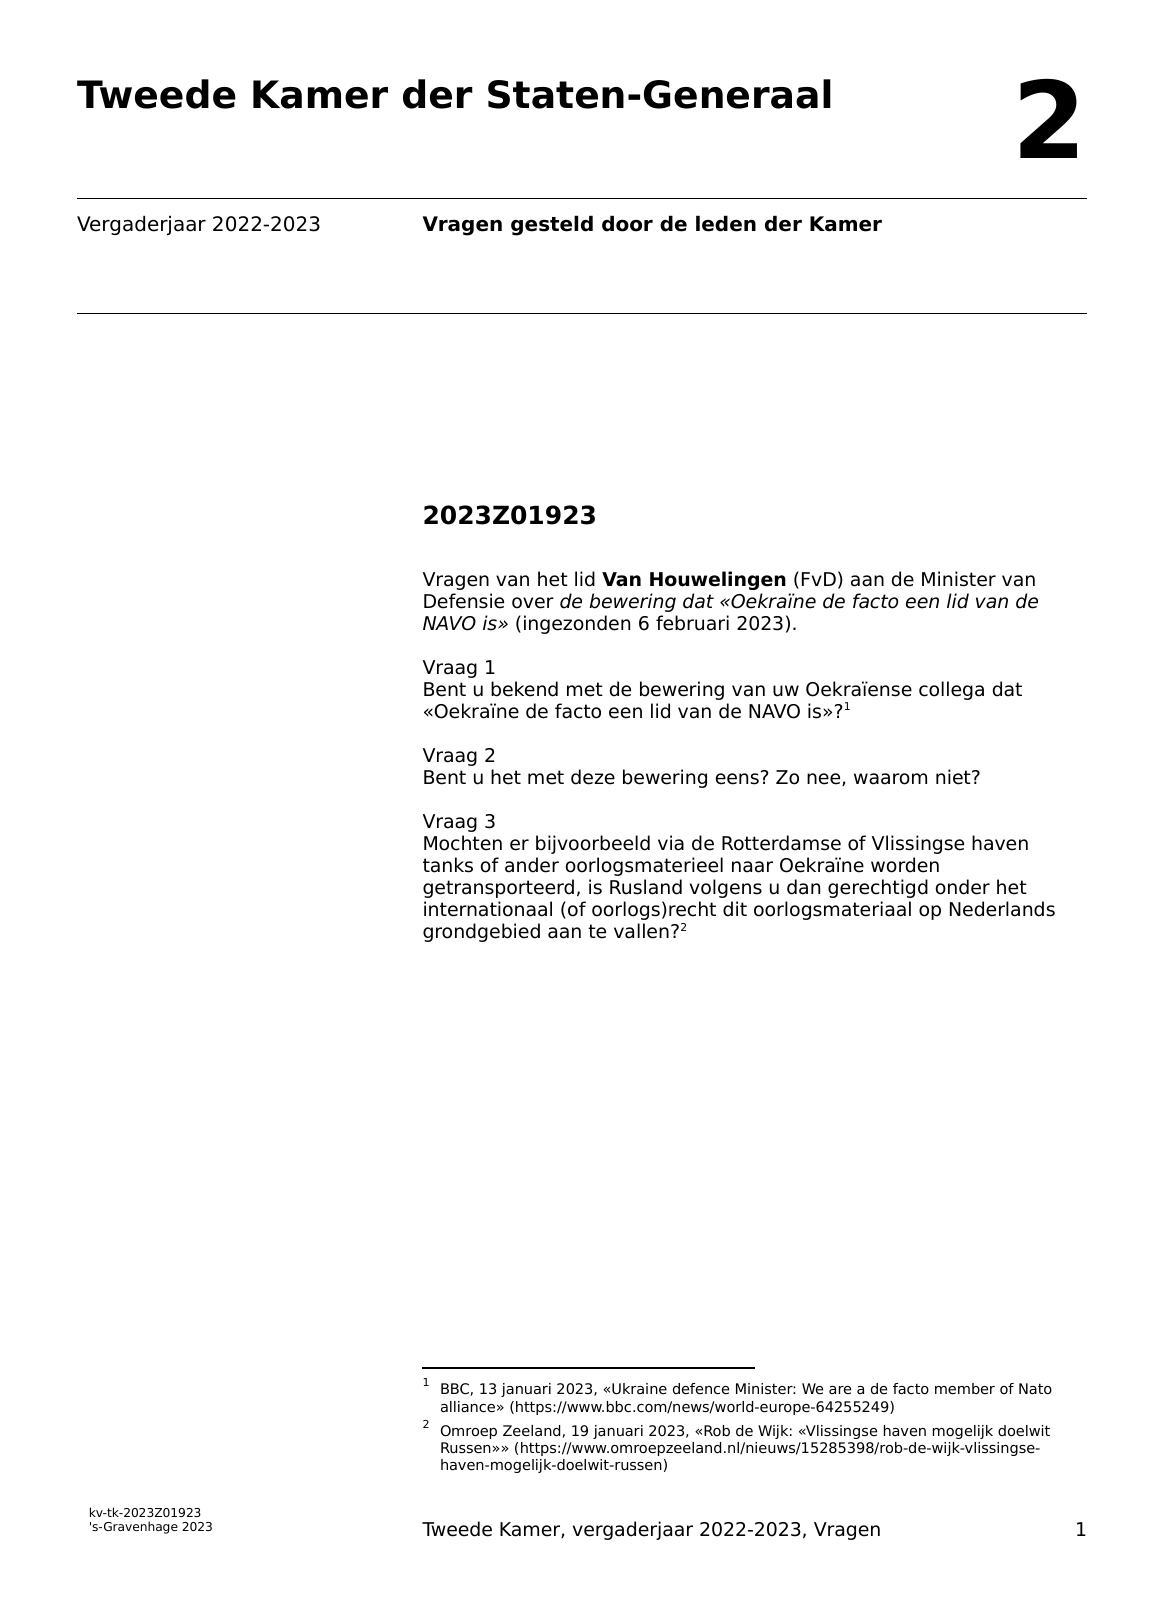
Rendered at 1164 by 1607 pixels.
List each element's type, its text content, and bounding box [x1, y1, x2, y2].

text Vraag 1 [422, 657, 1087, 679]
table_cell Vergaderjaar 2022-2023 [77, 199, 422, 313]
text 's-Gravenhage 2023 [88, 1520, 323, 1534]
text kv-tk-2023Z01923 [88, 1506, 323, 1520]
table_header Tweede Kamer der Staten-Generaal [77, 59, 886, 198]
text Mochten er bijvoorbeeld via de Rotterdamse of Vlissingse haven tanks of ander oorlogsmaterieel naar Oekraïne worden getransporteerd, is Rusland volgens u dan gerechtigd onder het internationaal (of oorlogs)recht dit oorlogsmateriaal op Nederlands grondgebied aan te vallen? [422, 833, 1087, 943]
table_cell Vragen gesteld door de leden der Kamer [422, 199, 1087, 313]
text Vragen van het lid Van Houwelingen (FvD) aan de Minister van Defensie over de bewering dat «Oekraïne de facto een lid van de NAVO is» (ingezonden 6 februari 2023). [422, 569, 1087, 635]
text Bent u bekend met de bewering van uw Oekraïense collega dat «Oekraïne de facto een lid van de NAVO is»? [422, 679, 1087, 723]
text BBC, 13 januari 2023, «Ukraine defence Minister: We are a de facto member of Nato alliance» (https://www.bbc.com/news/world-europe-64255249) [422, 1377, 1087, 1416]
text Bent u het met deze bewering eens? Zo nee, waarom niet? [422, 767, 1087, 789]
table_header 2 [886, 59, 1087, 198]
text 2023Z01923 [422, 501, 1087, 531]
text Omroep Zeeland, 19 januari 2023, «Rob de Wijk: «Vlissingse haven mogelijk doelwit Russen»» (https://www.omroepzeeland.nl/nieuws/15285398/rob-de-wijk-vlissingse-haven-mogelijk-doelwit-russen) [422, 1418, 1087, 1474]
text Vraag 2 [422, 745, 1087, 767]
text Vraag 3 [422, 811, 1087, 833]
